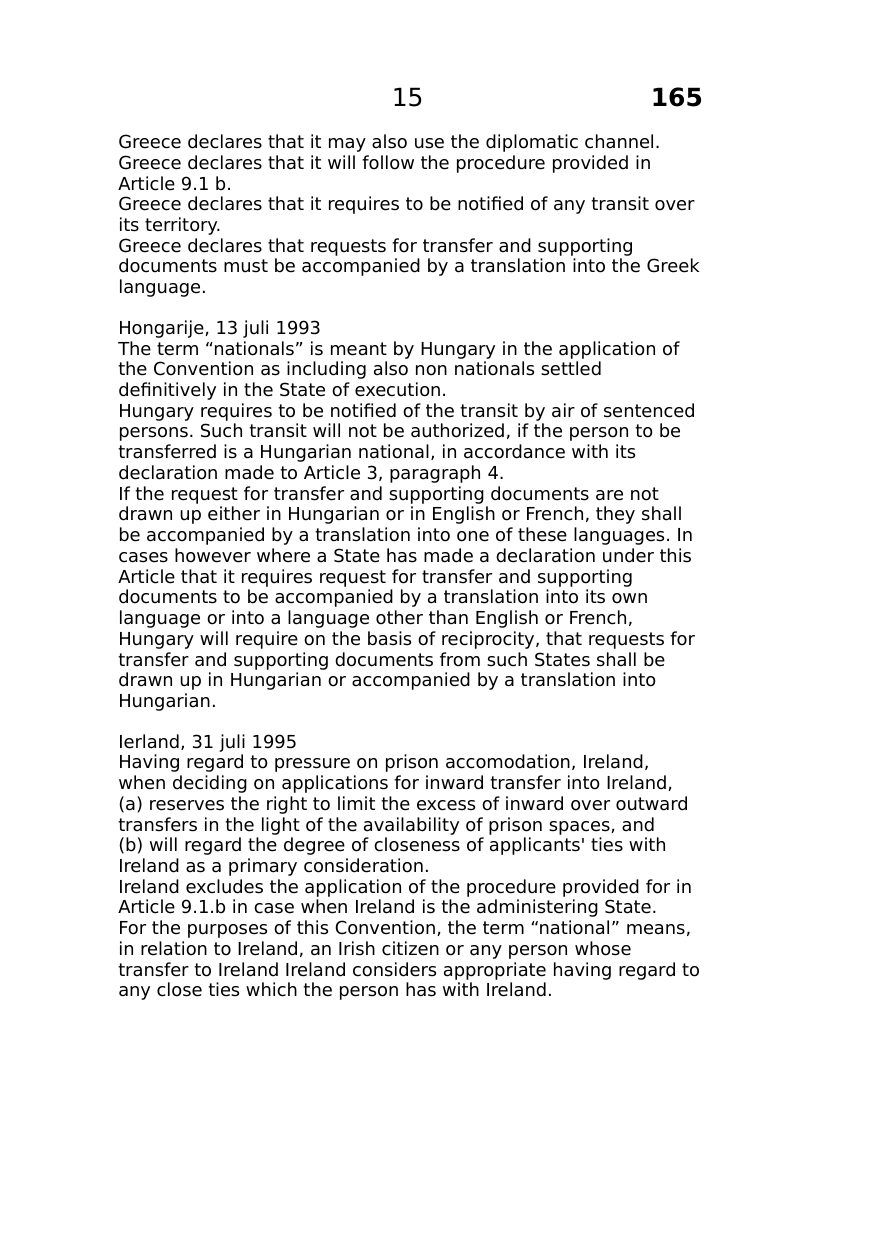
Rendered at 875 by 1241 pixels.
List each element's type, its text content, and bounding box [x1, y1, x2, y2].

text For the purposes of this Convention, the term “national” means, in relation to Ireland, an Irish citizen or any person whose transfer to Ireland Ireland considers appropriate having regard to any close ties which the person has with Ireland. [118, 918, 703, 1001]
text Greece declares that it will follow the procedure provided in Article 9.1 b. [118, 153, 703, 194]
text The term “nationals” is meant by Hungary in the application of the Convention as including also non nationals settled definitively in the State of execution. [118, 338, 703, 401]
text Hongarije, 13 juli 1993 [118, 318, 703, 338]
text Hungary requires to be notified of the transit by air of sentenced persons. Such transit will not be authorized, if the person to be transferred is a Hungarian national, in accordance with its declaration made to Article 3, paragraph 4. [118, 401, 703, 483]
text (b) will regard the degree of closeness of applicants' ties with Ireland as a primary consideration. [118, 835, 703, 877]
text (a) reserves the right to limit the excess of inward over outward transfers in the light of the availability of prison spaces, and [118, 794, 703, 835]
text If the request for transfer and supporting documents are not drawn up either in Hungarian or in English or French, they shall be accompanied by a translation into one of these languages. In cases however where a State has made a declaration under this Article that it requires request for transfer and supporting documents to be accompanied by a translation into its own language or into a language other than English or French, Hungary will require on the basis of reciprocity, that requests for transfer and supporting documents from such States shall be drawn up in Hungarian or accompanied by a translation into Hungarian. [118, 483, 703, 712]
text Having regard to pressure on prison accomodation, Ireland, when deciding on applications for inward transfer into Ireland, [118, 752, 703, 794]
text Greece declares that requests for transfer and supporting documents must be accompanied by a translation into the Greek language. [118, 236, 703, 298]
text Ierland, 31 juli 1995 [118, 732, 703, 752]
text Ireland excludes the application of the procedure provided for in Article 9.1.b in case when Ireland is the administering State. [118, 877, 703, 918]
text Greece declares that it may also use the diplomatic channel. [118, 132, 703, 153]
text Greece declares that it requires to be notified of any transit over its territory. [118, 194, 703, 236]
